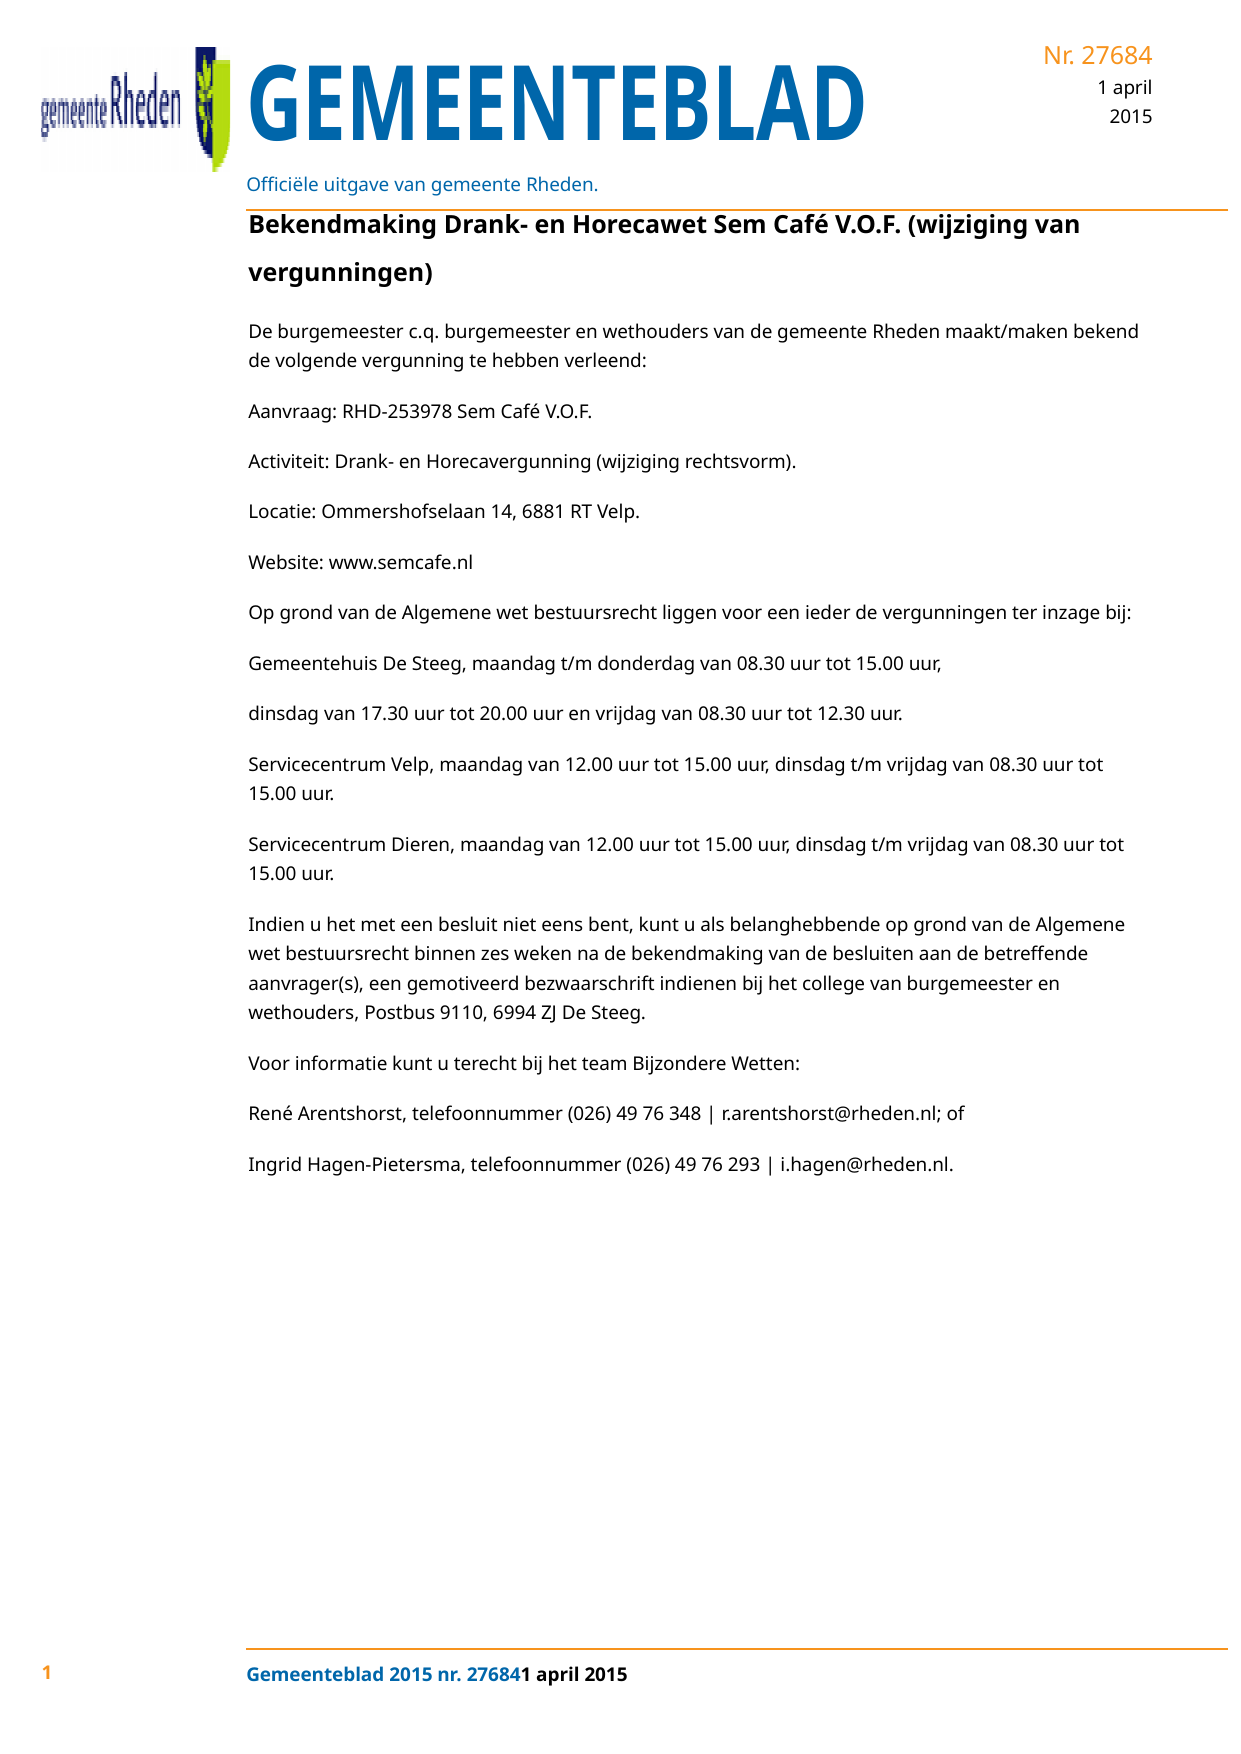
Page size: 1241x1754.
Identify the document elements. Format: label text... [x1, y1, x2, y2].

text dinsdag van 17.30 uur tot 20.00 uur en vrijdag van 08.30 uur tot 12.30 uur. [248, 700, 1152, 726]
text Aanvraag: RHD-253978 Sem Café V.O.F. [248, 398, 1152, 424]
text Ingrid Hagen-Pietersma, telefoonnummer (026) 49 76 293 | i.hagen@rheden.nl. [248, 1151, 1152, 1177]
text Servicecentrum Dieren, maandag van 12.00 uur tot 15.00 uur, dinsdag t/m vrijdag van 08.30 uur tot 15.00 uur. [248, 831, 1152, 886]
text René Arentshorst, telefoonnummer (026) 49 76 348 | r.arentshorst@rheden.nl; of [248, 1100, 1152, 1126]
text De burgemeester c.q. burgemeester en wethouders van de gemeente Rheden maakt/maken bekend de volgende vergunning te hebben verleend: [248, 318, 1152, 373]
text Servicecentrum Velp, maandag van 12.00 uur tot 15.00 uur, dinsdag t/m vrijdag van 08.30 uur tot 15.00 uur. [248, 751, 1152, 806]
text Indien u het met een besluit niet eens bent, kunt u als belanghebbende op grond van de Algemene wet bestuursrecht binnen zes weken na de bekendmaking van de besluiten aan de betreffende aanvrager(s), een gemotiveerd bezwaarschrift indienen bij het college van burgemeester en wethouders, Postbus 9110, 6994 ZJ De Steeg. [248, 911, 1152, 1025]
text Gemeentehuis De Steeg, maandag t/m donderdag van 08.30 uur tot 15.00 uur, [248, 650, 1152, 676]
text Bekendmaking Drank- en Horecawet Sem Café V.O.F. (wijziging van vergunningen) [248, 211, 1152, 288]
text Op grond van de Algemene wet bestuursrecht liggen voor een ieder de vergunningen ter inzage bij: [248, 599, 1152, 625]
text Locatie: Ommershofselaan 14, 6881 RT Velp. [248, 499, 1152, 524]
picture [41, 47, 231, 172]
text Website: www.semcafe.nl [248, 549, 1152, 575]
text Voor informatie kunt u terecht bij het team Bijzondere Wetten: [248, 1050, 1152, 1076]
text Activiteit: Drank- en Horecavergunning (wijziging rechtsvorm). [248, 448, 1152, 474]
